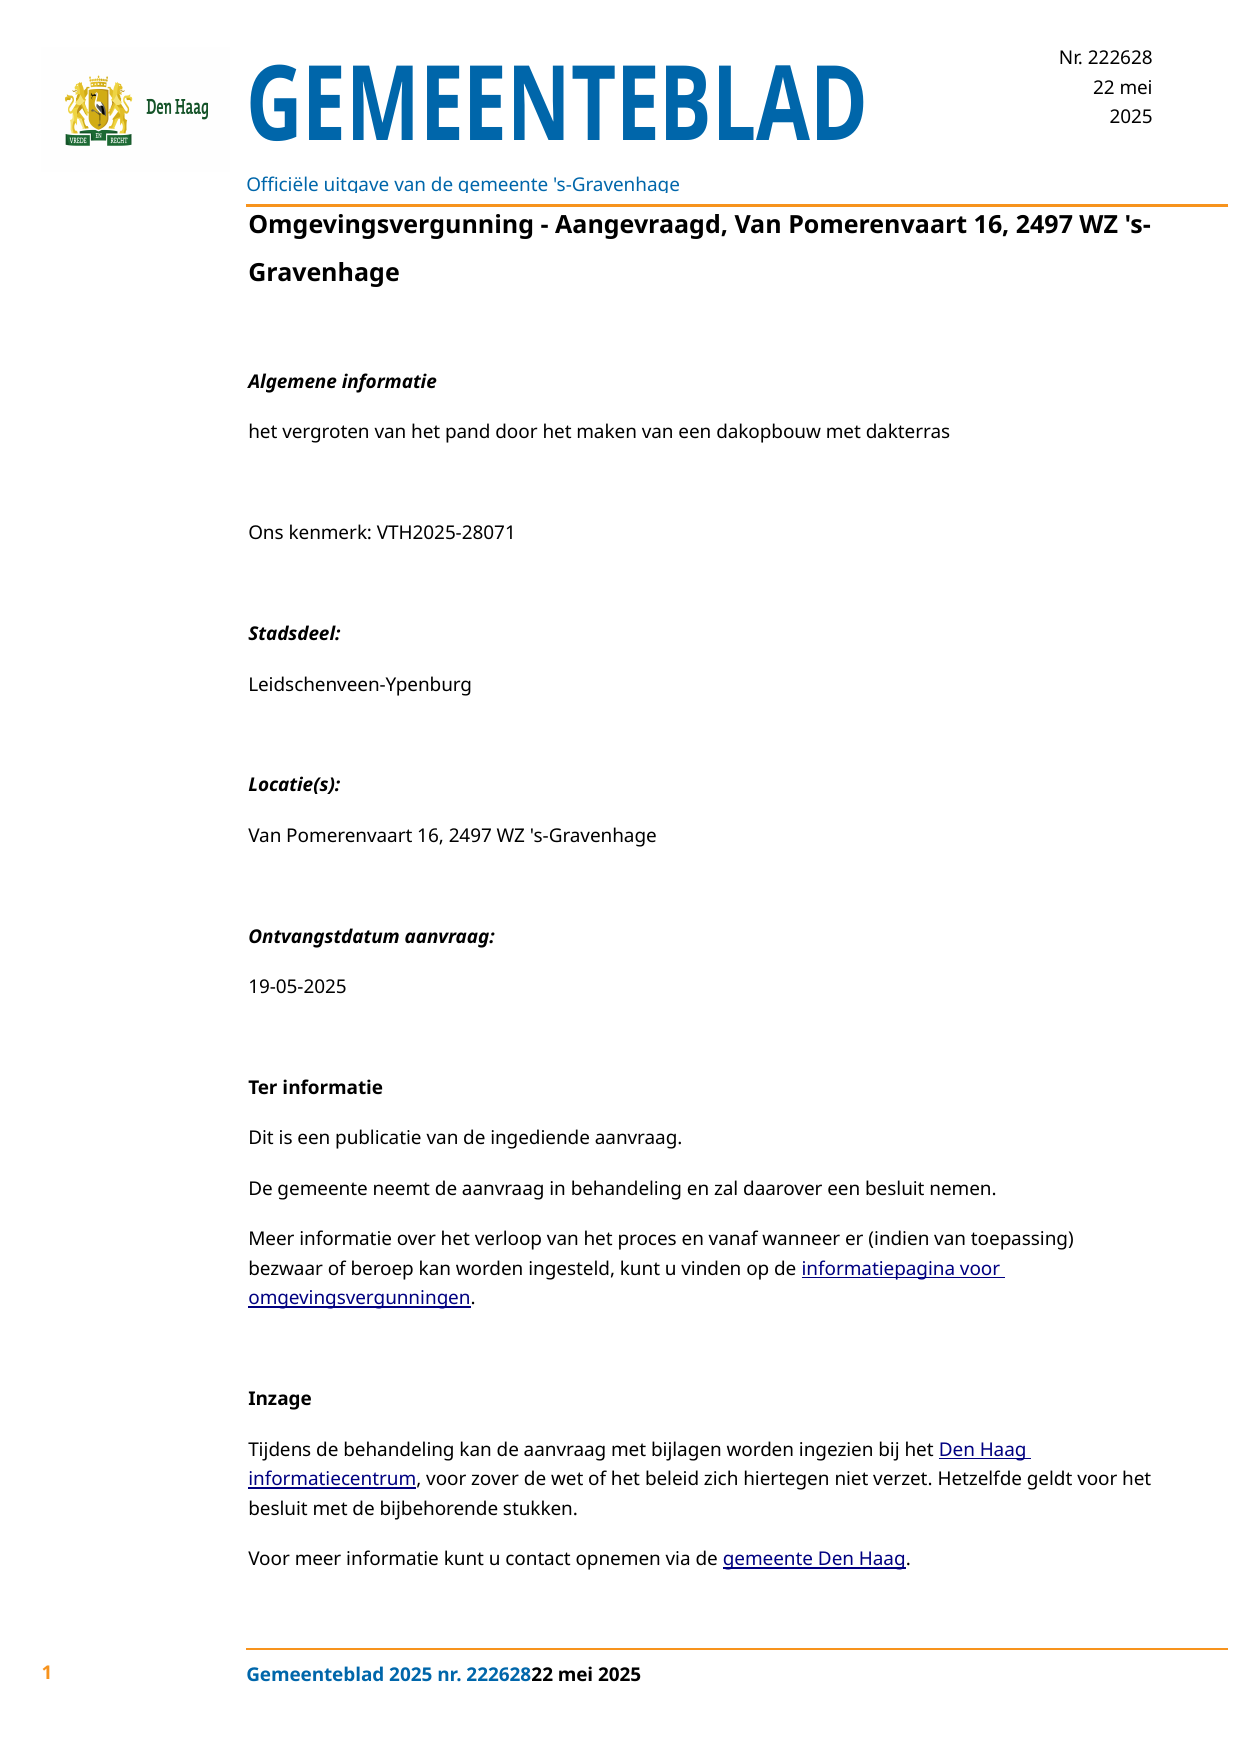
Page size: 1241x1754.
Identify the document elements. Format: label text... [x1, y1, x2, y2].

text Ons kenmerk: VTH2025-28071 [248, 519, 1152, 545]
text Leidschenveen-Ypenburg [248, 671, 1152, 697]
text Ter informatie [248, 1074, 1152, 1100]
picture [41, 47, 231, 172]
text Meer informatie over het verloop van het proces en vanaf wanneer er (indien van toepassing) bezwaar of beroep kan worden ingesteld, kunt u vinden op de informatiepagina voor omgevingsvergunningen. [248, 1225, 1152, 1310]
text Voor meer informatie kunt u contact opnemen via de gemeente Den Haag. [248, 1545, 1152, 1571]
text Locatie(s): [248, 772, 1152, 797]
text Ontvangstdatum aanvraag: [248, 923, 1152, 949]
text De gemeente neemt de aanvraag in behandeling en zal daarover een besluit nemen. [248, 1175, 1152, 1201]
text Tijdens de behandeling kan de aanvraag met bijlagen worden ingezien bij het Den Haag informatiecentrum, voor zover de wet of het beleid zich hiertegen niet verzet. Hetzelfde geldt voor het besluit met de bijbehorende stukken. [248, 1436, 1152, 1521]
text Algemene informatie [248, 368, 1152, 394]
text Dit is een publicatie van de ingediende aanvraag. [248, 1124, 1152, 1150]
text het vergroten van het pand door het maken van een dakopbouw met dakterras [248, 419, 1152, 444]
text Van Pomerenvaart 16, 2497 WZ 's-Gravenhage [248, 822, 1152, 848]
text Inzage [248, 1385, 1152, 1411]
text 19-05-2025 [248, 973, 1152, 999]
text Stadsdeel: [248, 620, 1152, 646]
text Omgevingsvergunning - Aangevraagd, Van Pomerenvaart 16, 2497 WZ 's-Gravenhage [248, 207, 1152, 288]
